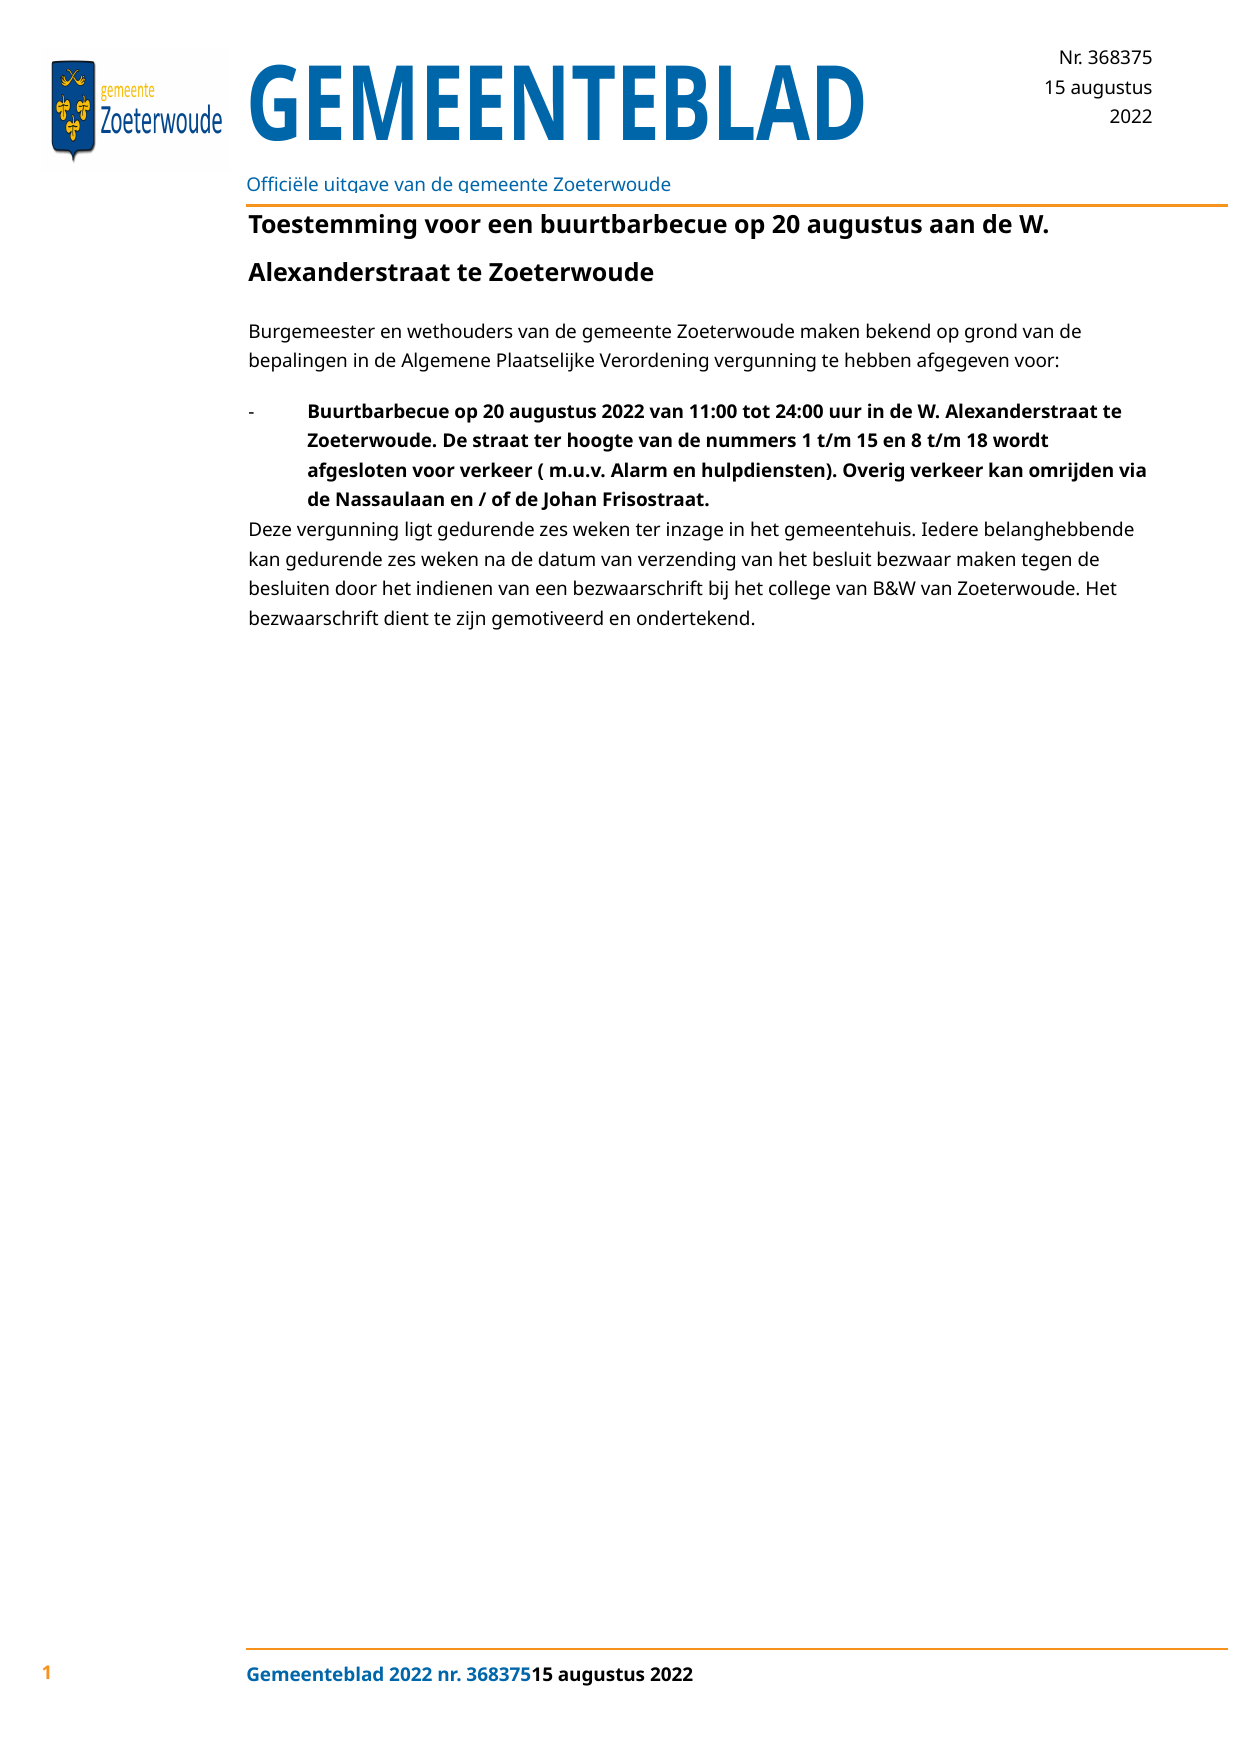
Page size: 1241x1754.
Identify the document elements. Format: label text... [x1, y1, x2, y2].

text Toestemming voor een buurtbarbecue op 20 augustus aan de W. Alexanderstraat te Zoeterwoude [248, 207, 1152, 288]
text Deze vergunning ligt gedurende zes weken ter inzage in het gemeentehuis. Iedere belanghebbende kan gedurende zes weken na de datum van verzending van het besluit bezwaar maken tegen de besluiten door het indienen van een bezwaarschrift bij het college van B&W van Zoeterwoude. Het bezwaarschrift dient te zijn gemotiveerd en ondertekend. [248, 516, 1152, 631]
picture [41, 47, 231, 172]
list Buurtbarbecue op 20 augustus 2022 van 11:00 tot 24:00 uur in de W. Alexanderstraat te Zoeterwoude. De straat ter hoogte van de nummers 1 t/m 15 en 8 t/m 18 wordt afgesloten voor verkeer ( m.u.v. Alarm en hulpdiensten). Overig verkeer kan omrijden via de Nassaulaan en / of de Johan Frisostraat. [248, 398, 1152, 512]
text Burgemeester en wethouders van de gemeente Zoeterwoude maken bekend op grond van de bepalingen in de Algemene Plaatselijke Verordening vergunning te hebben afgegeven voor: [248, 318, 1152, 373]
